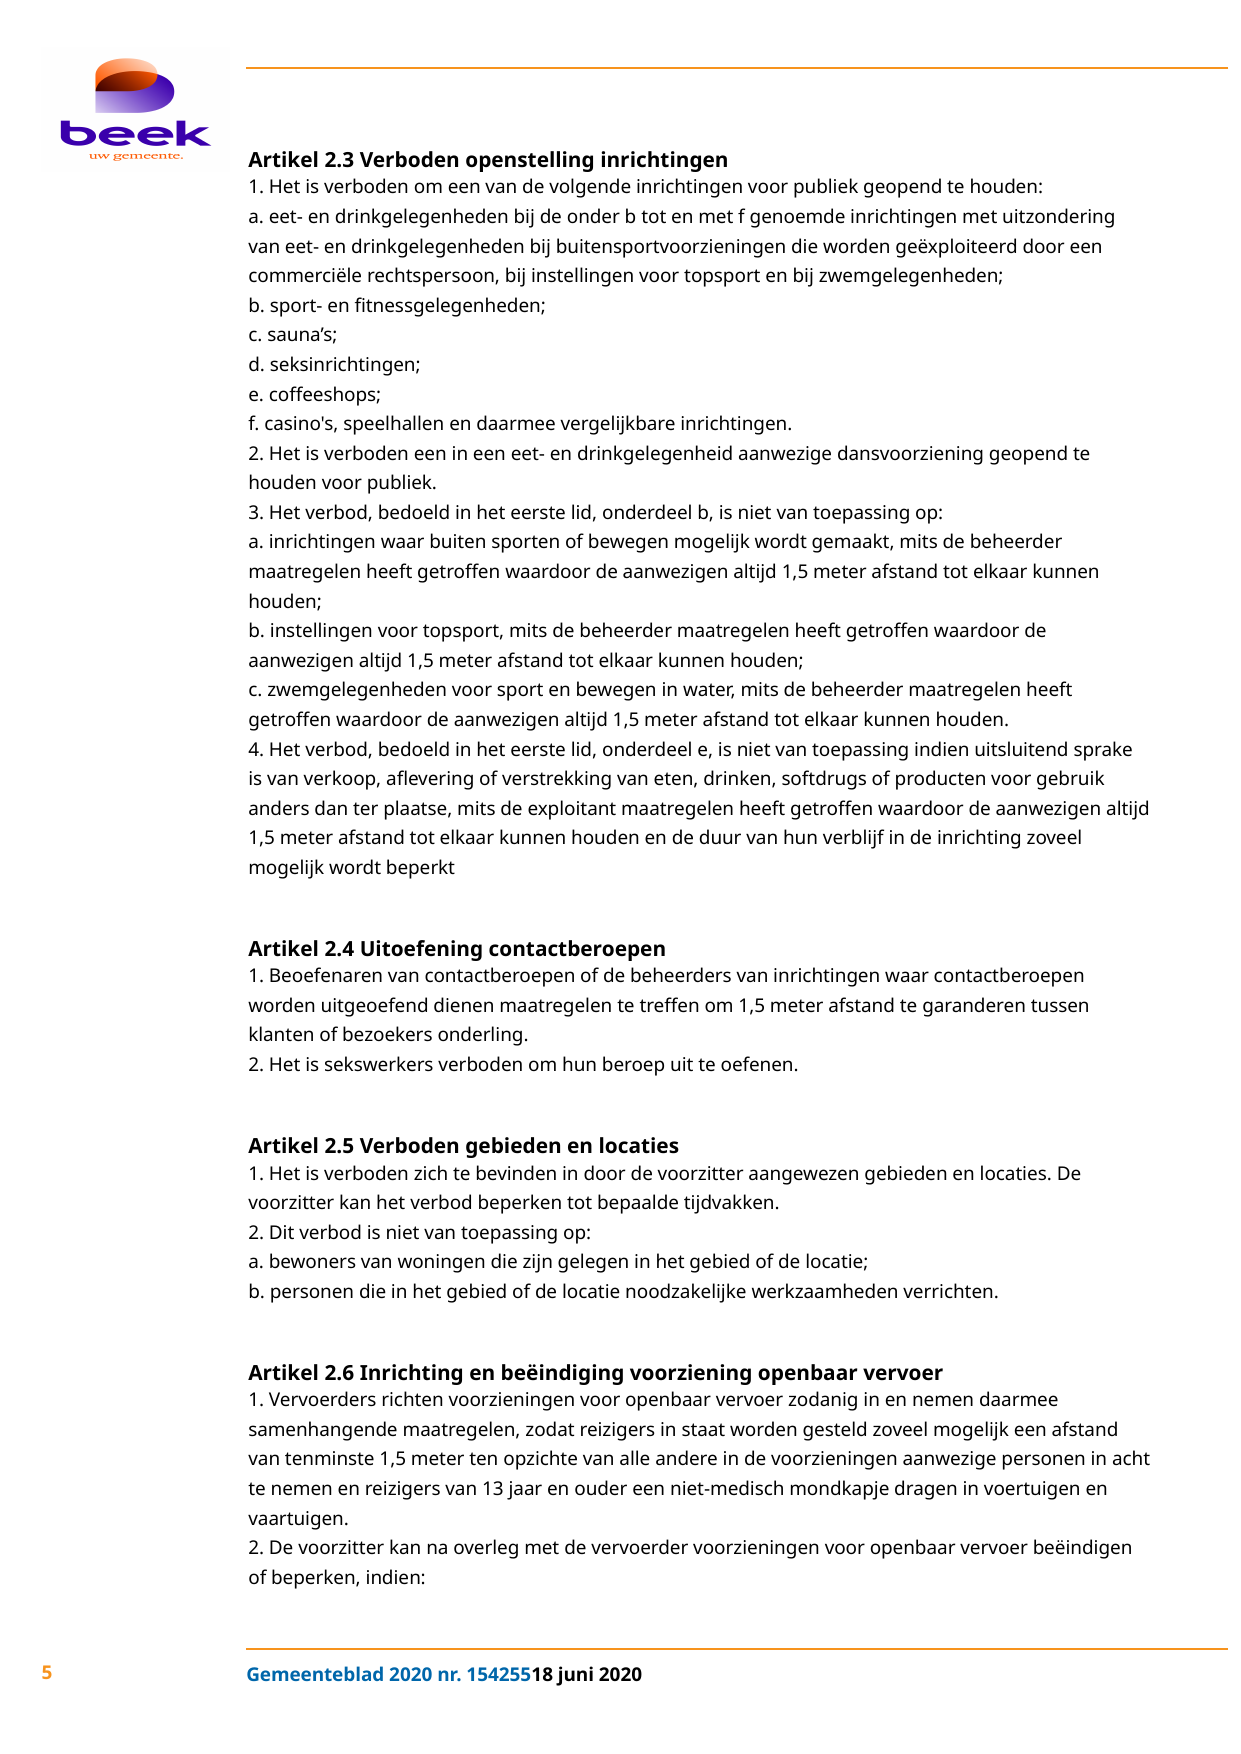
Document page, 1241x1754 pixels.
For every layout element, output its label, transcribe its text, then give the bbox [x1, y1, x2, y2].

text a. eet- en drinkgelegenheden bij de onder b tot en met f genoemde inrichtingen met uitzondering van eet- en drinkgelegenheden bij buitensportvoorzieningen die worden geëxploiteerd door een commerciële rechtspersoon, bij instellingen voor topsport en bij zwemgelegenheden; [248, 203, 1152, 288]
text c. zwemgelegenheden voor sport en bewegen in water, mits de beheerder maatregelen heeft getroffen waardoor de aanwezigen altijd 1,5 meter afstand tot elkaar kunnen houden. [248, 677, 1152, 732]
text 1. Het is verboden zich te bevinden in door de voorzitter aangewezen gebieden en locaties. De voorzitter kan het verbod beperken tot bepaalde tijdvakken. [248, 1160, 1152, 1215]
text b. sport- en fitnessgelegenheden; [248, 292, 1152, 318]
text 2. De voorzitter kan na overleg met de vervoerder voorzieningen voor openbaar vervoer beëindigen of beperken, indien: [248, 1534, 1152, 1590]
text b. personen die in het gebied of de locatie noodzakelijke werkzaamheden verrichten. [248, 1278, 1152, 1304]
text 1. Vervoerders richten voorzieningen voor openbaar vervoer zodanig in en nemen daarmee samenhangende maatregelen, zodat reizigers in staat worden gesteld zoveel mogelijk een afstand van tenminste 1,5 meter ten opzichte van alle andere in de voorzieningen aanwezige personen in acht te nemen en reizigers van 13 jaar en ouder een niet-medisch mondkapje dragen in voertuigen en vaartuigen. [248, 1386, 1152, 1531]
text b. instellingen voor topsport, mits de beheerder maatregelen heeft getroffen waardoor de aanwezigen altijd 1,5 meter afstand tot elkaar kunnen houden; [248, 617, 1152, 673]
text Artikel 2.4 Uitoefening contactberoepen [248, 934, 1152, 962]
text a. inrichtingen waar buiten sporten of bewegen mogelijk wordt gemaakt, mits de beheerder maatregelen heeft getroffen waardoor de aanwezigen altijd 1,5 meter afstand tot elkaar kunnen houden; [248, 529, 1152, 613]
text c. sauna’s; [248, 322, 1152, 347]
text Artikel 2.5 Verboden gebieden en locaties [248, 1131, 1152, 1160]
text Artikel 2.3 Verboden openstelling inrichtingen [248, 145, 1152, 174]
text 1. Beoefenaren van contactberoepen of de beheerders van inrichtingen waar contactberoepen worden uitgeoefend dienen maatregelen te treffen om 1,5 meter afstand te garanderen tussen klanten of bezoekers onderling. [248, 962, 1152, 1047]
text 2. Dit verbod is niet van toepassing op: [248, 1219, 1152, 1244]
text 2. Het is sekswerkers verboden om hun beroep uit te oefenen. [248, 1051, 1152, 1077]
text Artikel 2.6 Inrichting en beëindiging voorziening openbaar vervoer [248, 1358, 1152, 1386]
picture [41, 47, 231, 172]
text 2. Het is verboden een in een eet- en drinkgelegenheid aanwezige dansvoorziening geopend te houden voor publiek. [248, 440, 1152, 495]
text 4. Het verbod, bedoeld in het eerste lid, onderdeel e, is niet van toepassing indien uitsluitend sprake is van verkoop, aflevering of verstrekking van eten, drinken, softdrugs of producten voor gebruik anders dan ter plaatse, mits de exploitant maatregelen heeft getroffen waardoor de aanwezigen altijd 1,5 meter afstand tot elkaar kunnen houden en de duur van hun verblijf in de inrichting zoveel mogelijk wordt beperkt [248, 736, 1152, 880]
text e. coffeeshops; [248, 381, 1152, 406]
text f. casino's, speelhallen en daarmee vergelijkbare inrichtingen. [248, 410, 1152, 436]
text a. bewoners van woningen die zijn gelegen in het gebied of de locatie; [248, 1248, 1152, 1274]
text 1. Het is verboden om een van de volgende inrichtingen voor publiek geopend te houden: [248, 174, 1152, 199]
text d. seksinrichtingen; [248, 351, 1152, 377]
text 3. Het verbod, bedoeld in het eerste lid, onderdeel b, is niet van toepassing op: [248, 499, 1152, 525]
